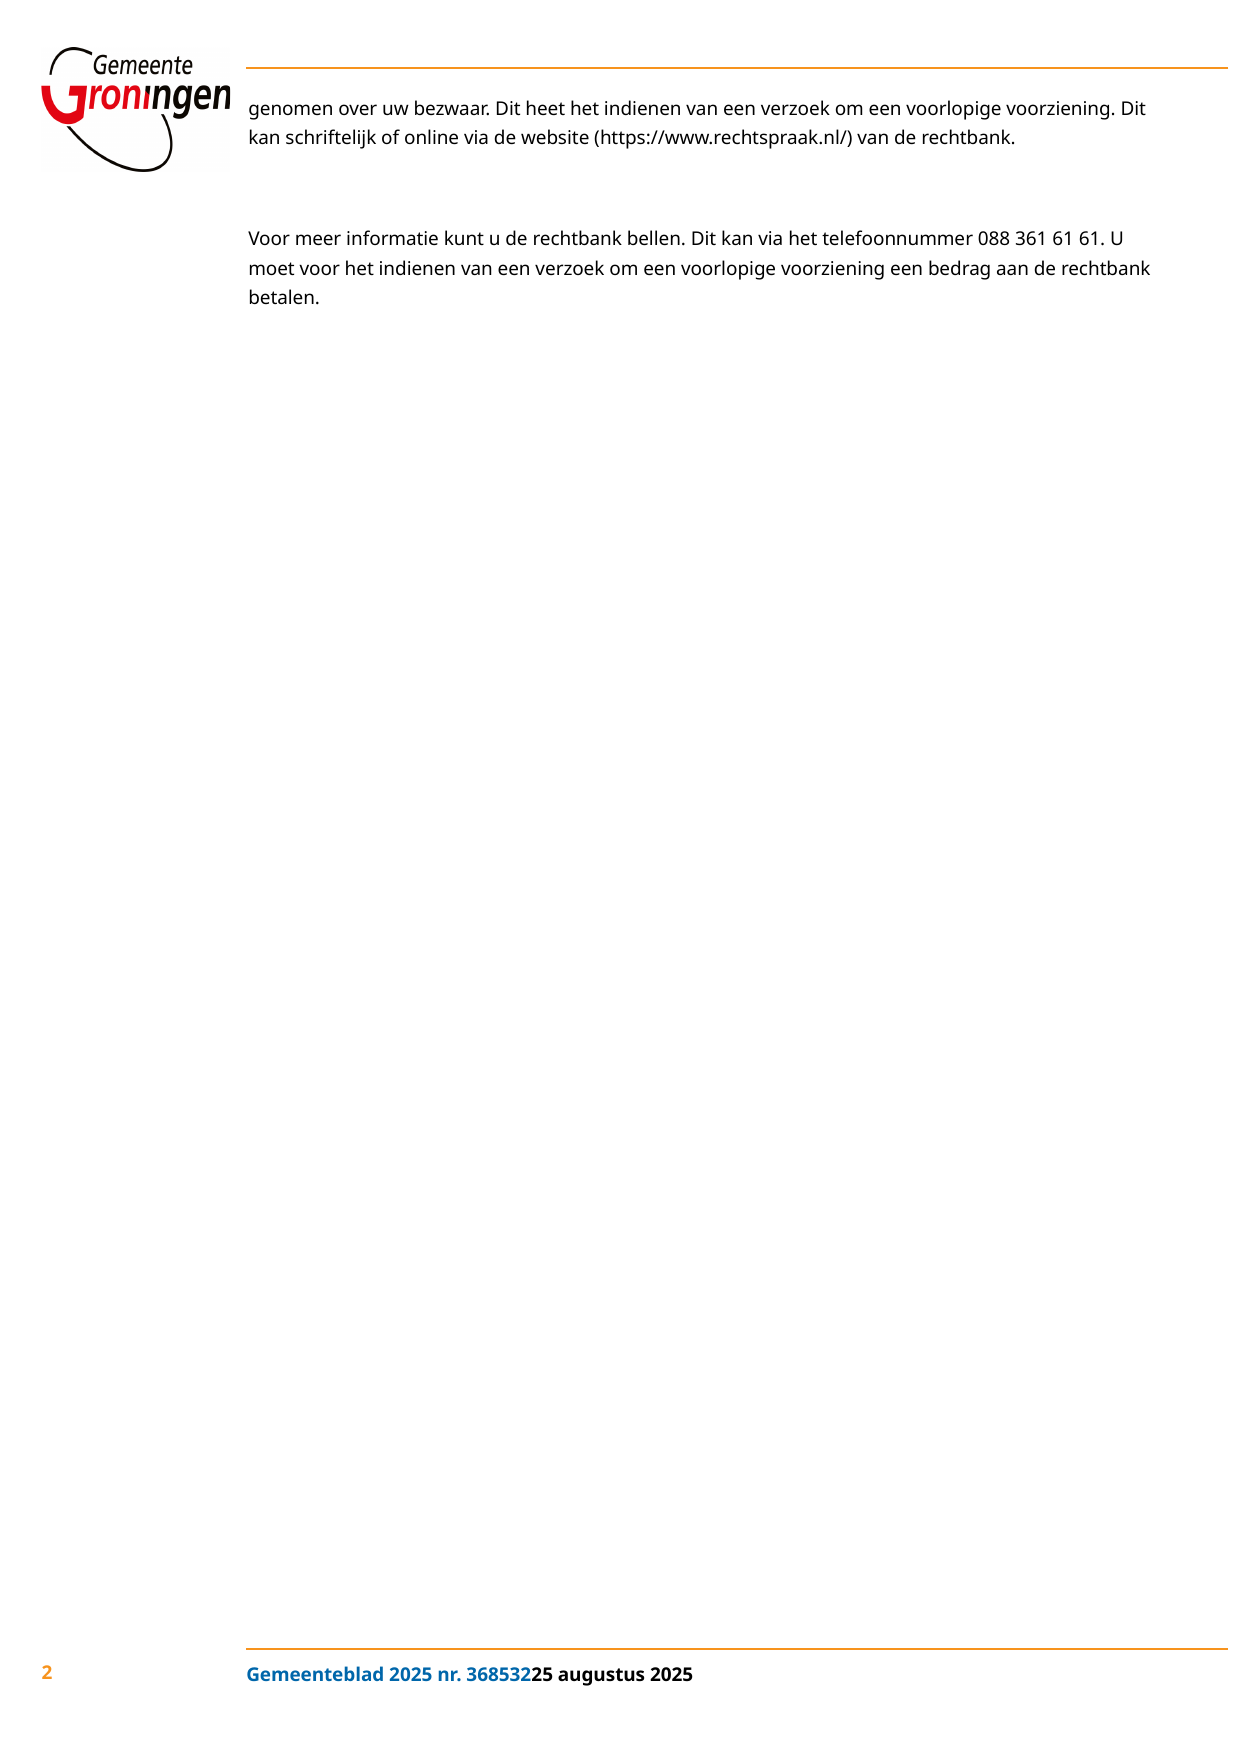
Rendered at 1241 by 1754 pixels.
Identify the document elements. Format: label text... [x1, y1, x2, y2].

picture [41, 47, 231, 172]
text genomen over uw bezwaar. Dit heet het indienen van een verzoek om een voorlopige voorziening. Dit kan schriftelijk of online via de website (https://www.rechtspraak.nl/) van de rechtbank. [248, 95, 1152, 150]
text Voor meer informatie kunt u de rechtbank bellen. Dit kan via het telefoonnummer 088 361 61 61. U moet voor het indienen van een verzoek om een voorlopige voorziening een bedrag aan de rechtbank betalen. [248, 225, 1152, 310]
